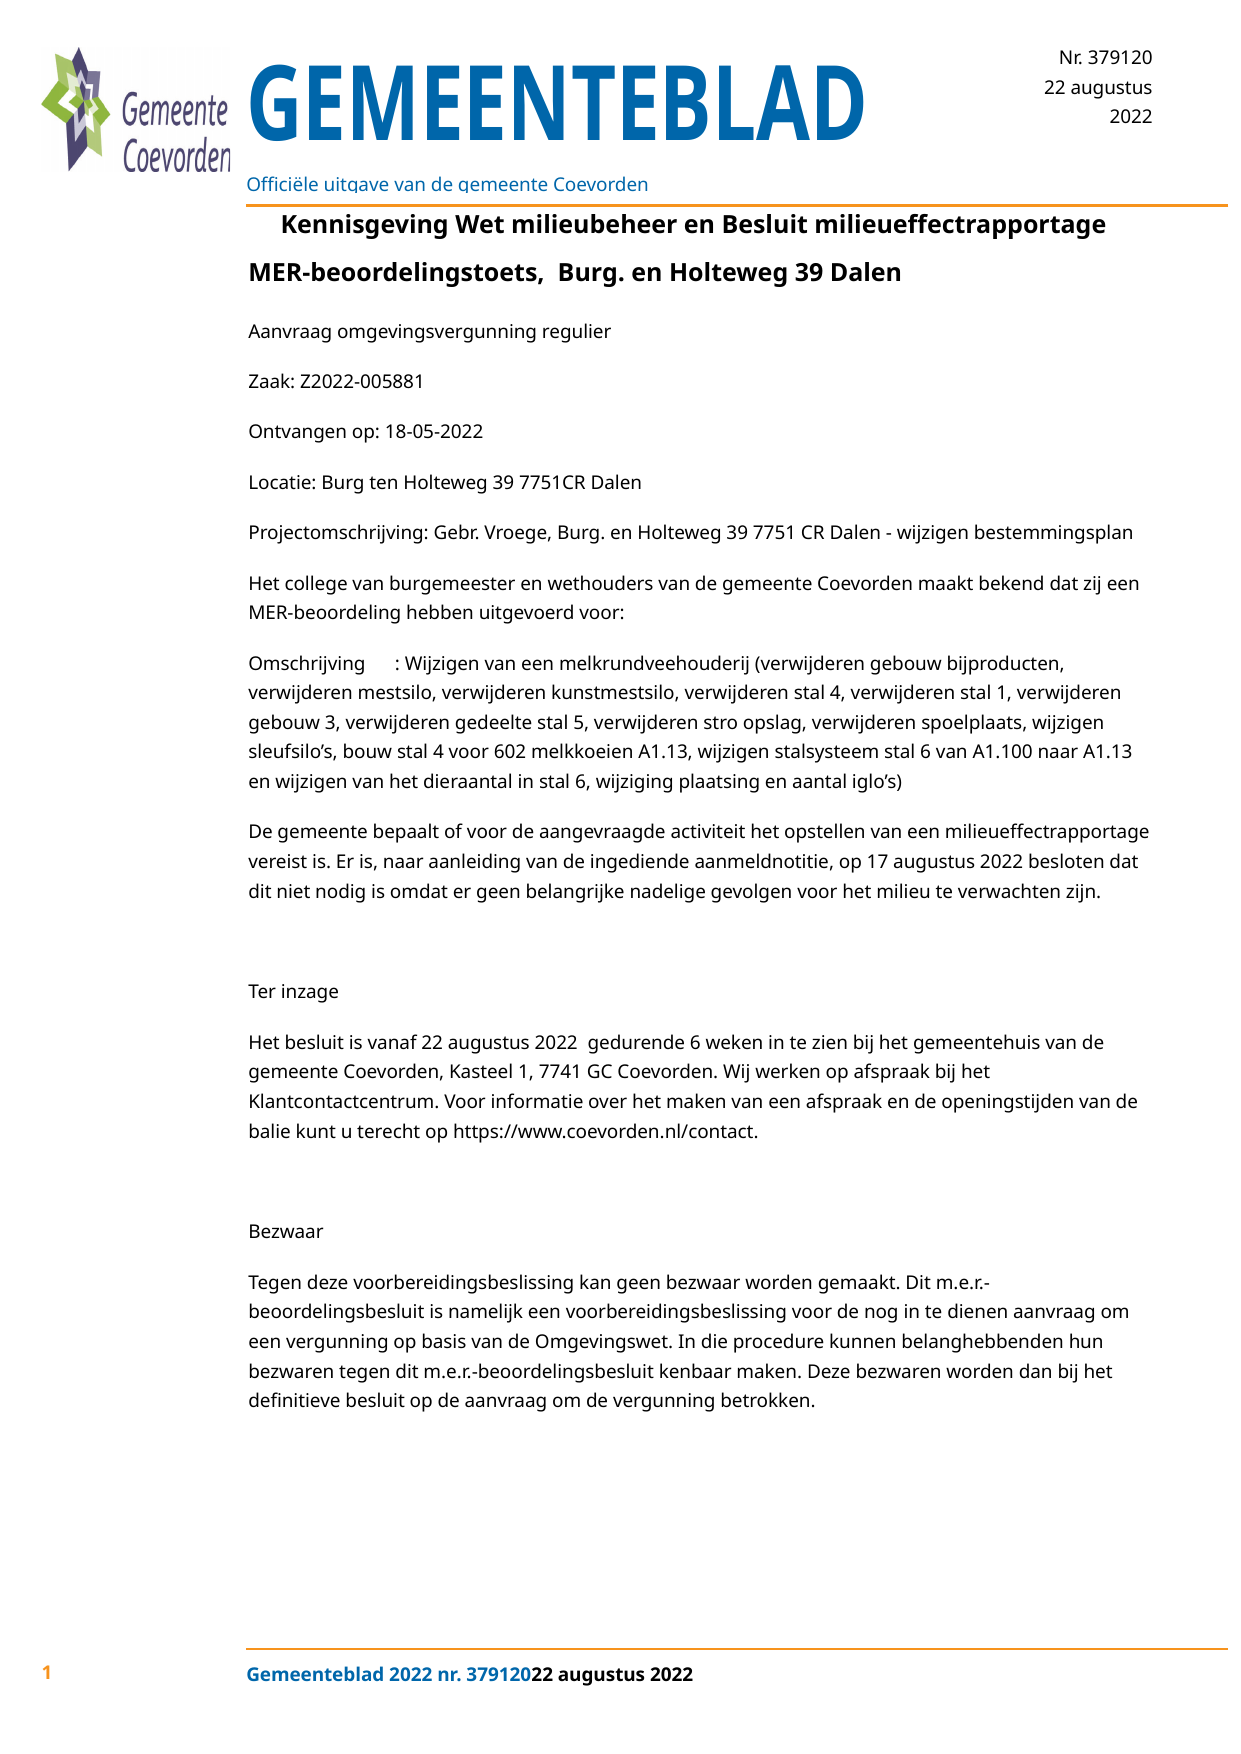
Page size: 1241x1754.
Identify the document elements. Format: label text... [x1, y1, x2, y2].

text Locatie: Burg ten Holteweg 39 7751CR Dalen [248, 469, 1152, 495]
text De gemeente bepaalt of voor de aangevraagde activiteit het opstellen van een milieueffectrapportage vereist is. Er is, naar aanleiding van de ingediende aanmeldnotitie, op 17 augustus 2022 besloten dat dit niet nodig is omdat er geen belangrijke nadelige gevolgen voor het milieu te verwachten zijn. [248, 819, 1152, 904]
text Tegen deze voorbereidingsbeslissing kan geen bezwaar worden gemaakt. Dit m.e.r.-beoordelingsbesluit is namelijk een voorbereidingsbeslissing voor de nog in te dienen aanvraag om een vergunning op basis van de Omgevingswet. In die procedure kunnen belanghebbenden hun bezwaren tegen dit m.e.r.-beoordelingsbesluit kenbaar maken. Deze bezwaren worden dan bij het definitieve besluit op de aanvraag om de vergunning betrokken. [248, 1269, 1152, 1413]
text Het college van burgemeester en wethouders van de gemeente Coevorden maakt bekend dat zij een MER-beoordeling hebben uitgevoerd voor: [248, 570, 1152, 625]
text Ontvangen op: 18-05-2022 [248, 419, 1152, 444]
text Zaak: Z2022-005881 [248, 368, 1152, 394]
text Ter inzage [248, 979, 1152, 1004]
text Het besluit is vanaf 22 augustus 2022 gedurende 6 weken in te zien bij het gemeentehuis van de gemeente Coevorden, Kasteel 1, 7741 GC Coevorden. Wij werken op afspraak bij het Klantcontactcentrum. Voor informatie over het maken van een afspraak en de openingstijden van de balie kunt u terecht op https://www.coevorden.nl/contact. [248, 1029, 1152, 1144]
text Kennisgeving Wet milieubeheer en Besluit milieueffectrapportage MER-beoordelingstoets, Burg. en Holteweg 39 Dalen [248, 207, 1152, 288]
text Bezwaar [248, 1219, 1152, 1244]
text Aanvraag omgevingsvergunning regulier [248, 318, 1152, 344]
text Projectomschrijving: Gebr. Vroege, Burg. en Holteweg 39 7751 CR Dalen - wijzigen bestemmingsplan [248, 519, 1152, 545]
text Omschrijving : Wijzigen van een melkrundveehouderij (verwijderen gebouw bijproducten, verwijderen mestsilo, verwijderen kunstmestsilo, verwijderen stal 4, verwijderen stal 1, verwijderen gebouw 3, verwijderen gedeelte stal 5, verwijderen stro opslag, verwijderen spoelplaats, wijzigen sleufsilo’s, bouw stal 4 voor 602 melkkoeien A1.13, wijzigen stalsysteem stal 6 van A1.100 naar A1.13 en wijzigen van het dieraantal in stal 6, wijziging plaatsing en aantal iglo’s) [248, 650, 1152, 794]
picture [41, 47, 231, 172]
